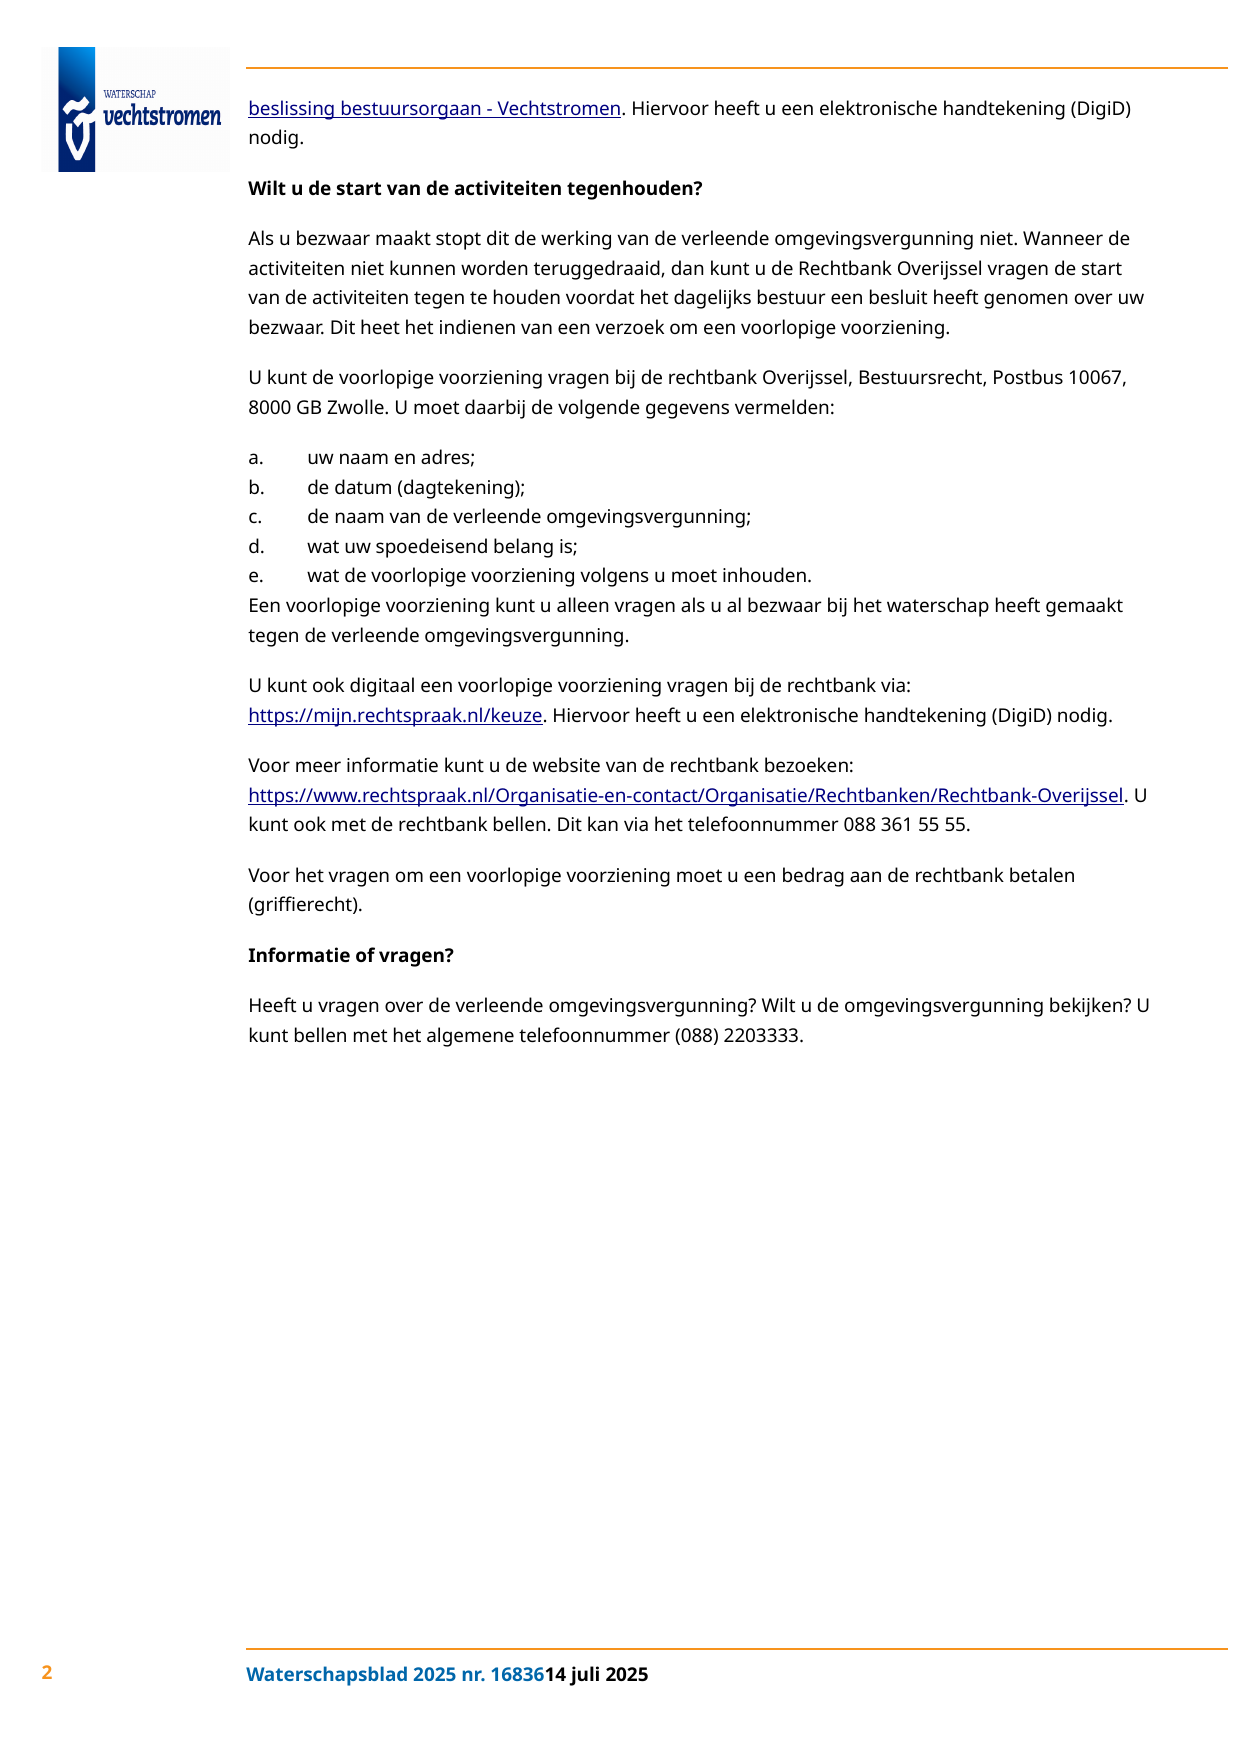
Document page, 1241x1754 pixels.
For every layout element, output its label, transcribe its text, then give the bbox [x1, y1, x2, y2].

text Voor meer informatie kunt u de website van de rechtbank bezoeken: https://www.rechtspraak.nl/Organisatie-en-contact/Organisatie/Rechtbanken/Rechtbank-Overijssel. U kunt ook met de rechtbank bellen. Dit kan via het telefoonnummer 088 361 55 55. [248, 752, 1152, 837]
list uw naam en adres; [248, 444, 1152, 470]
list wat de voorlopige voorziening volgens u moet inhouden. [248, 563, 1152, 588]
text Als u bezwaar maakt stopt dit de werking van de verleende omgevingsvergunning niet. Wanneer de activiteiten niet kunnen worden teruggedraaid, dan kunt u de Rechtbank Overijssel vragen de start van de activiteiten tegen te houden voordat het dagelijks bestuur een besluit heeft genomen over uw bezwaar. Dit heet het indienen van een verzoek om een voorlopige voorziening. [248, 225, 1152, 340]
text Een voorlopige voorziening kunt u alleen vragen als u al bezwaar bij het waterschap heeft gemaakt tegen de verleende omgevingsvergunning. [248, 592, 1152, 648]
list de datum (dagtekening); [248, 474, 1152, 500]
list de naam van de verleende omgevingsvergunning; [248, 503, 1152, 529]
text beslissing bestuursorgaan - Vechtstromen. Hiervoor heeft u een elektronische handtekening (DigiD) nodig. [248, 95, 1152, 150]
text Wilt u de start van de activiteiten tegenhouden? [248, 175, 1152, 201]
text U kunt ook digitaal een voorlopige voorziening vragen bij de rechtbank via: https://mijn.rechtspraak.nl/keuze. Hiervoor heeft u een elektronische handtekening (DigiD) nodig. [248, 672, 1152, 728]
list wat uw spoedeisend belang is; [248, 533, 1152, 559]
text U kunt de voorlopige voorziening vragen bij de rechtbank Overijssel, Bestuursrecht, Postbus 10067, 8000 GB Zwolle. U moet daarbij de volgende gegevens vermelden: [248, 364, 1152, 420]
picture [41, 47, 231, 172]
text Heeft u vragen over de verleende omgevingsvergunning? Wilt u de omgevingsvergunning bekijken? U kunt bellen met het algemene telefoonnummer (088) 2203333. [248, 992, 1152, 1048]
text Voor het vragen om een voorlopige voorziening moet u een bedrag aan de rechtbank betalen (griffierecht). [248, 862, 1152, 917]
text Informatie of vragen? [248, 942, 1152, 968]
